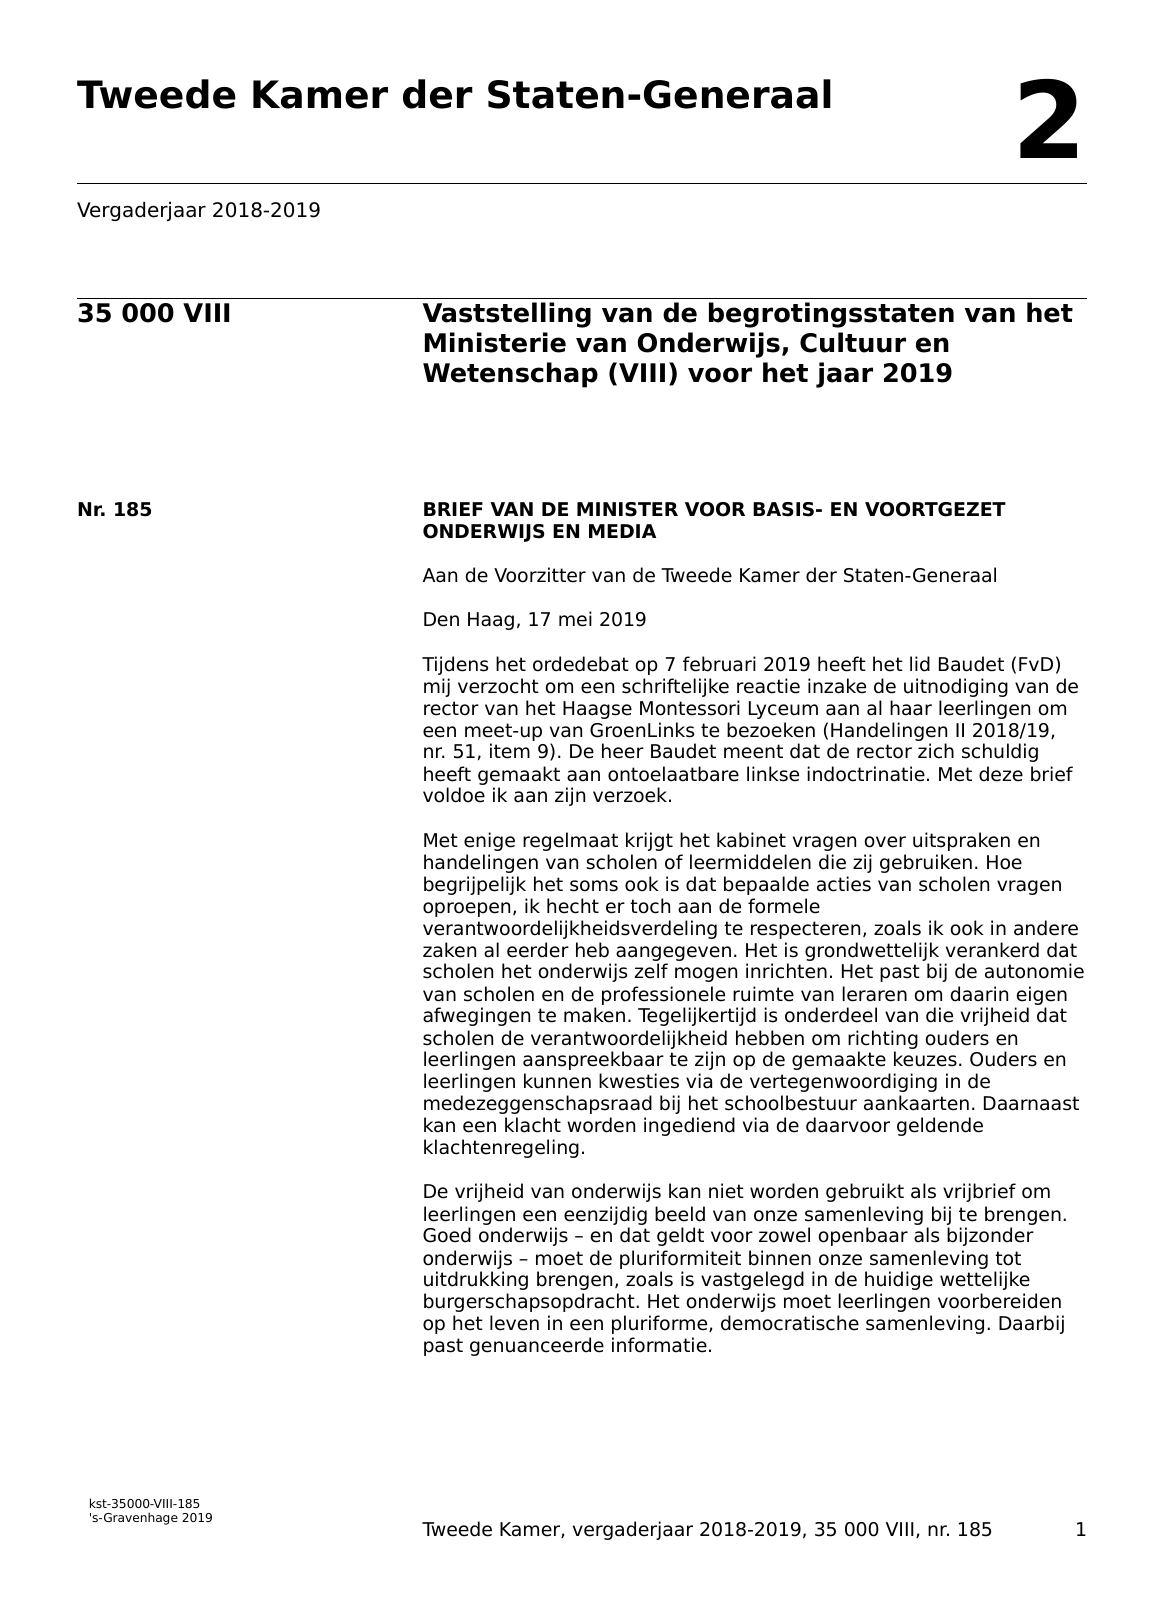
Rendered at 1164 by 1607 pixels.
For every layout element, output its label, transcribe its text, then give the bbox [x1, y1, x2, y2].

text kst-35000-VIII-185 [88, 1497, 323, 1511]
table_cell Vergaderjaar 2018-2019 [77, 184, 1087, 298]
table_header 2 [886, 59, 1087, 183]
table_header Tweede Kamer der Staten-Generaal [77, 59, 886, 183]
subtitle 35 000 VIII Vaststelling van de begrotingsstaten van het Ministerie van Onderwijs, Cultuur en Wetenschap (VIII) voor het jaar 2019 [77, 299, 1087, 388]
text Aan de Voorzitter van de Tweede Kamer der Staten-Generaal [422, 565, 1087, 587]
text Met enige regelmaat krijgt het kabinet vragen over uitspraken en handelingen van scholen of leermiddelen die zij gebruiken. Hoe begrijpelijk het soms ook is dat bepaalde acties van scholen vragen oproepen, ik hecht er toch aan de formele verantwoordelijkheidsverdeling te respecteren, zoals ik ook in andere zaken al eerder heb aangegeven. Het is grondwettelijk verankerd dat scholen het onderwijs zelf mogen inrichten. Het past bij de autonomie van scholen en de professionele ruimte van leraren om daarin eigen afwegingen te maken. Tegelijkertijd is onderdeel van die vrijheid dat scholen de verantwoordelijkheid hebben om richting ouders en leerlingen aanspreekbaar te zijn op de gemaakte keuzes. Ouders en leerlingen kunnen kwesties via de vertegenwoordiging in de medezeggenschapsraad bij het schoolbestuur aankaarten. Daarnaast kan een klacht worden ingediend via de daarvoor geldende klachtenregeling. [422, 829, 1087, 1159]
text Tijdens het ordedebat op 7 februari 2019 heeft het lid Baudet (FvD) mij verzocht om een schriftelijke reactie inzake de uitnodiging van de rector van het Haagse Montessori Lyceum aan al haar leerlingen om een meet-up van GroenLinks te bezoeken (Handelingen II 2018/19, nr. 51, item 9). De heer Baudet meent dat de rector zich schuldig heeft gemaakt aan ontoelaatbare linkse indoctrinatie. Met deze brief voldoe ik aan zijn verzoek. [422, 653, 1087, 807]
subtitle Nr. 185 BRIEF VAN DE MINISTER VOOR BASIS- EN VOORTGEZET ONDERWIJS EN MEDIA [77, 499, 1087, 543]
text De vrijheid van onderwijs kan niet worden gebruikt als vrijbrief om leerlingen een eenzijdig beeld van onze samenleving bij te brengen. Goed onderwijs – en dat geldt voor zowel openbaar als bijzonder onderwijs – moet de pluriformiteit binnen onze samenleving tot uitdrukking brengen, zoals is vastgelegd in de huidige wettelijke burgerschapsopdracht. Het onderwijs moet leerlingen voorbereiden op het leven in een pluriforme, democratische samenleving. Daarbij past genuanceerde informatie. [422, 1181, 1087, 1357]
text Den Haag, 17 mei 2019 [422, 609, 1087, 631]
text 's-Gravenhage 2019 [88, 1511, 323, 1525]
